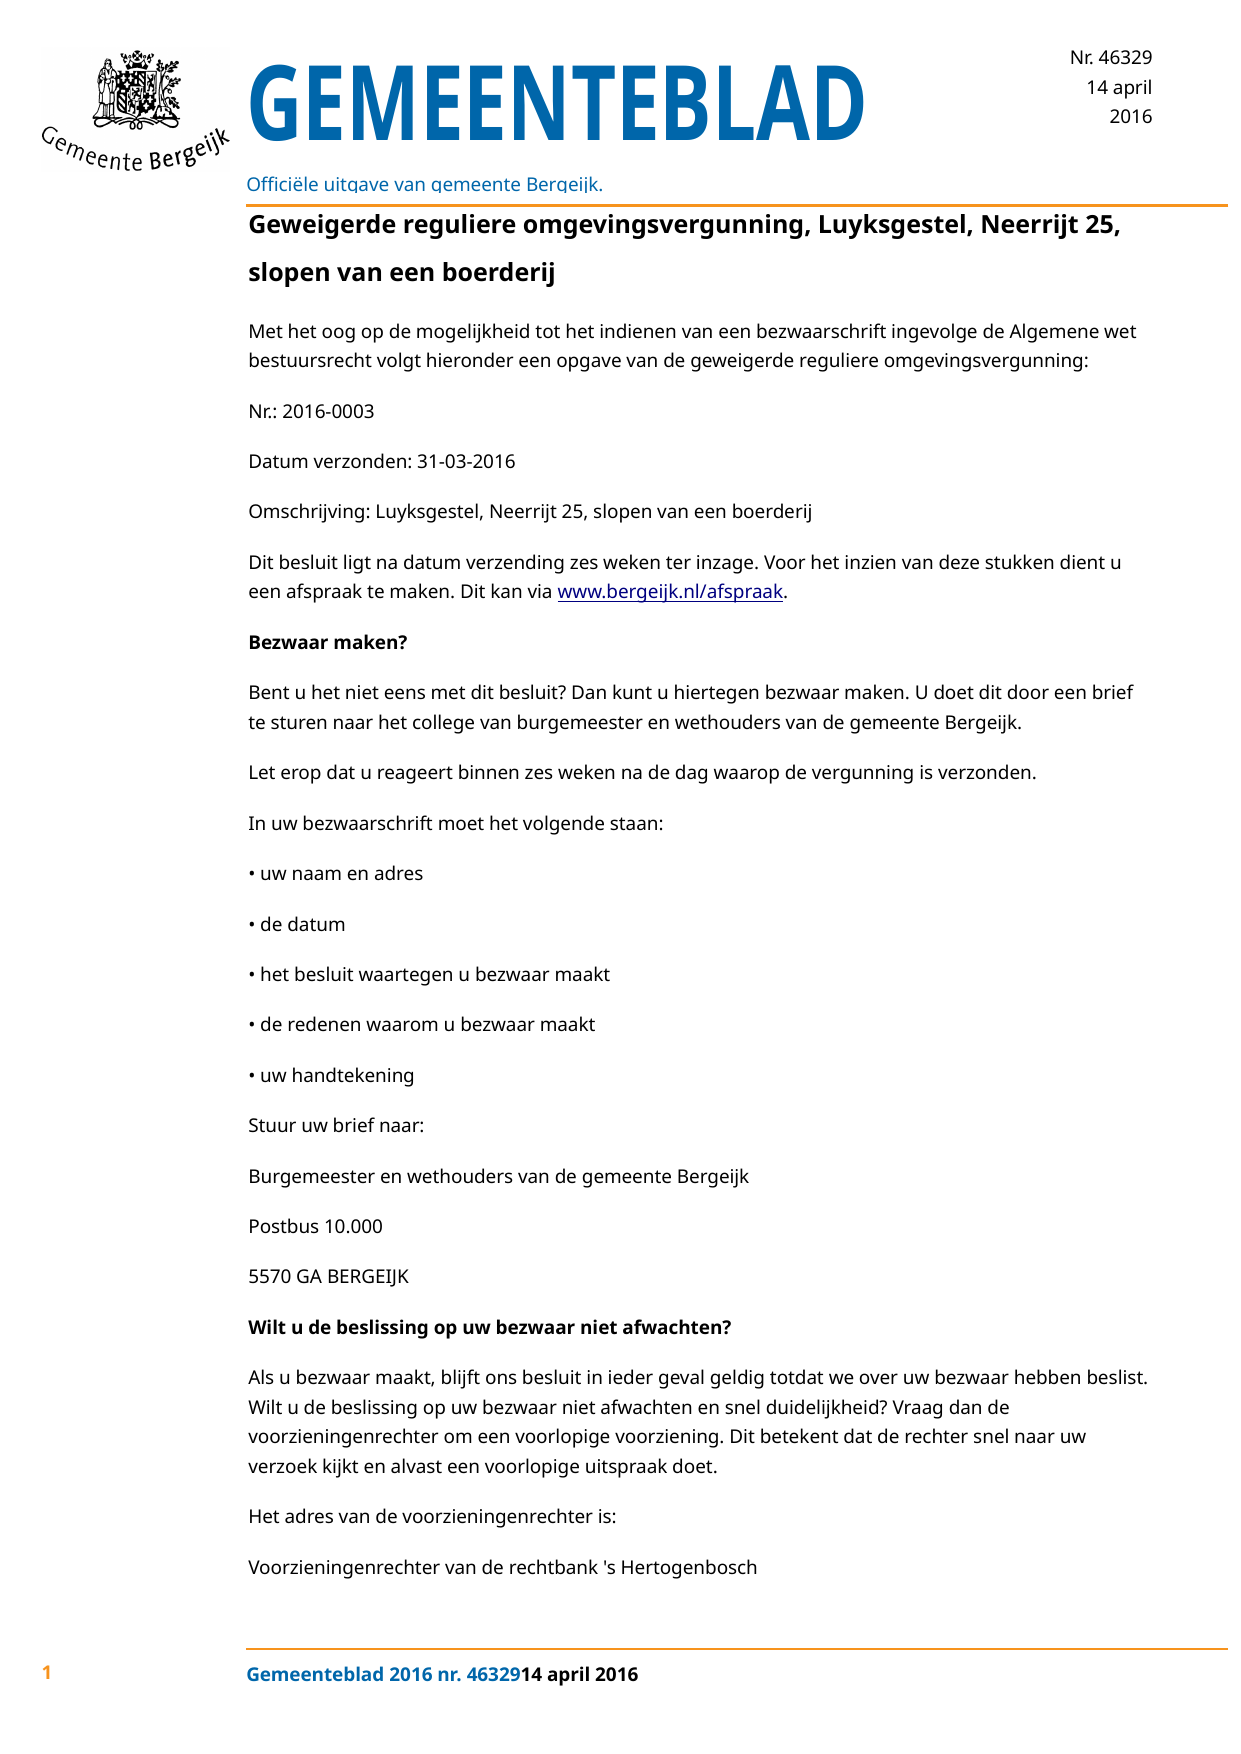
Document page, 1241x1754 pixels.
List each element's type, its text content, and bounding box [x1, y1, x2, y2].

text • de redenen waarom u bezwaar maakt [248, 1012, 1152, 1037]
text Omschrijving: Luyksgestel, Neerrijt 25, slopen van een boerderij [248, 499, 1152, 524]
text Bezwaar maken? [248, 629, 1152, 655]
text 5570 GA BERGEIJK [248, 1264, 1152, 1289]
text Dit besluit ligt na datum verzending zes weken ter inzage. Voor het inzien van deze stukken dient u een afspraak te maken. Dit kan via www.bergeijk.nl/afspraak. [248, 549, 1152, 604]
text Let erop dat u reageert binnen zes weken na de dag waarop de vergunning is verzonden. [248, 759, 1152, 785]
text Stuur uw brief naar: [248, 1112, 1152, 1138]
text In uw bezwaarschrift moet het volgende staan: [248, 810, 1152, 836]
text Wilt u de beslissing op uw bezwaar niet afwachten? [248, 1314, 1152, 1340]
text Voorzieningenrechter van de rechtbank 's Hertogenbosch [248, 1554, 1152, 1580]
picture [41, 47, 231, 172]
text • de datum [248, 911, 1152, 937]
text • het besluit waartegen u bezwaar maakt [248, 961, 1152, 987]
text Postbus 10.000 [248, 1213, 1152, 1239]
text Het adres van de voorzieningenrechter is: [248, 1504, 1152, 1529]
text • uw naam en adres [248, 860, 1152, 886]
text Burgemeester en wethouders van de gemeente Bergeijk [248, 1163, 1152, 1189]
text • uw handtekening [248, 1062, 1152, 1088]
text Als u bezwaar maakt, blijft ons besluit in ieder geval geldig totdat we over uw bezwaar hebben beslist. Wilt u de beslissing op uw bezwaar niet afwachten en snel duidelijkheid? Vraag dan de voorzieningenrechter om een voorlopige voorziening. Dit betekent dat de rechter snel naar uw verzoek kijkt en alvast een voorlopige uitspraak doet. [248, 1364, 1152, 1479]
text Met het oog op de mogelijkheid tot het indienen van een bezwaarschrift ingevolge de Algemene wet bestuursrecht volgt hieronder een opgave van de geweigerde reguliere omgevingsvergunning: [248, 318, 1152, 373]
text Bent u het niet eens met dit besluit? Dan kunt u hiertegen bezwaar maken. U doet dit door een brief te sturen naar het college van burgemeester en wethouders van de gemeente Bergeijk. [248, 679, 1152, 735]
text Datum verzonden: 31-03-2016 [248, 448, 1152, 474]
text Nr.: 2016-0003 [248, 398, 1152, 424]
text Geweigerde reguliere omgevingsvergunning, Luyksgestel, Neerrijt 25, slopen van een boerderij [248, 207, 1152, 288]
